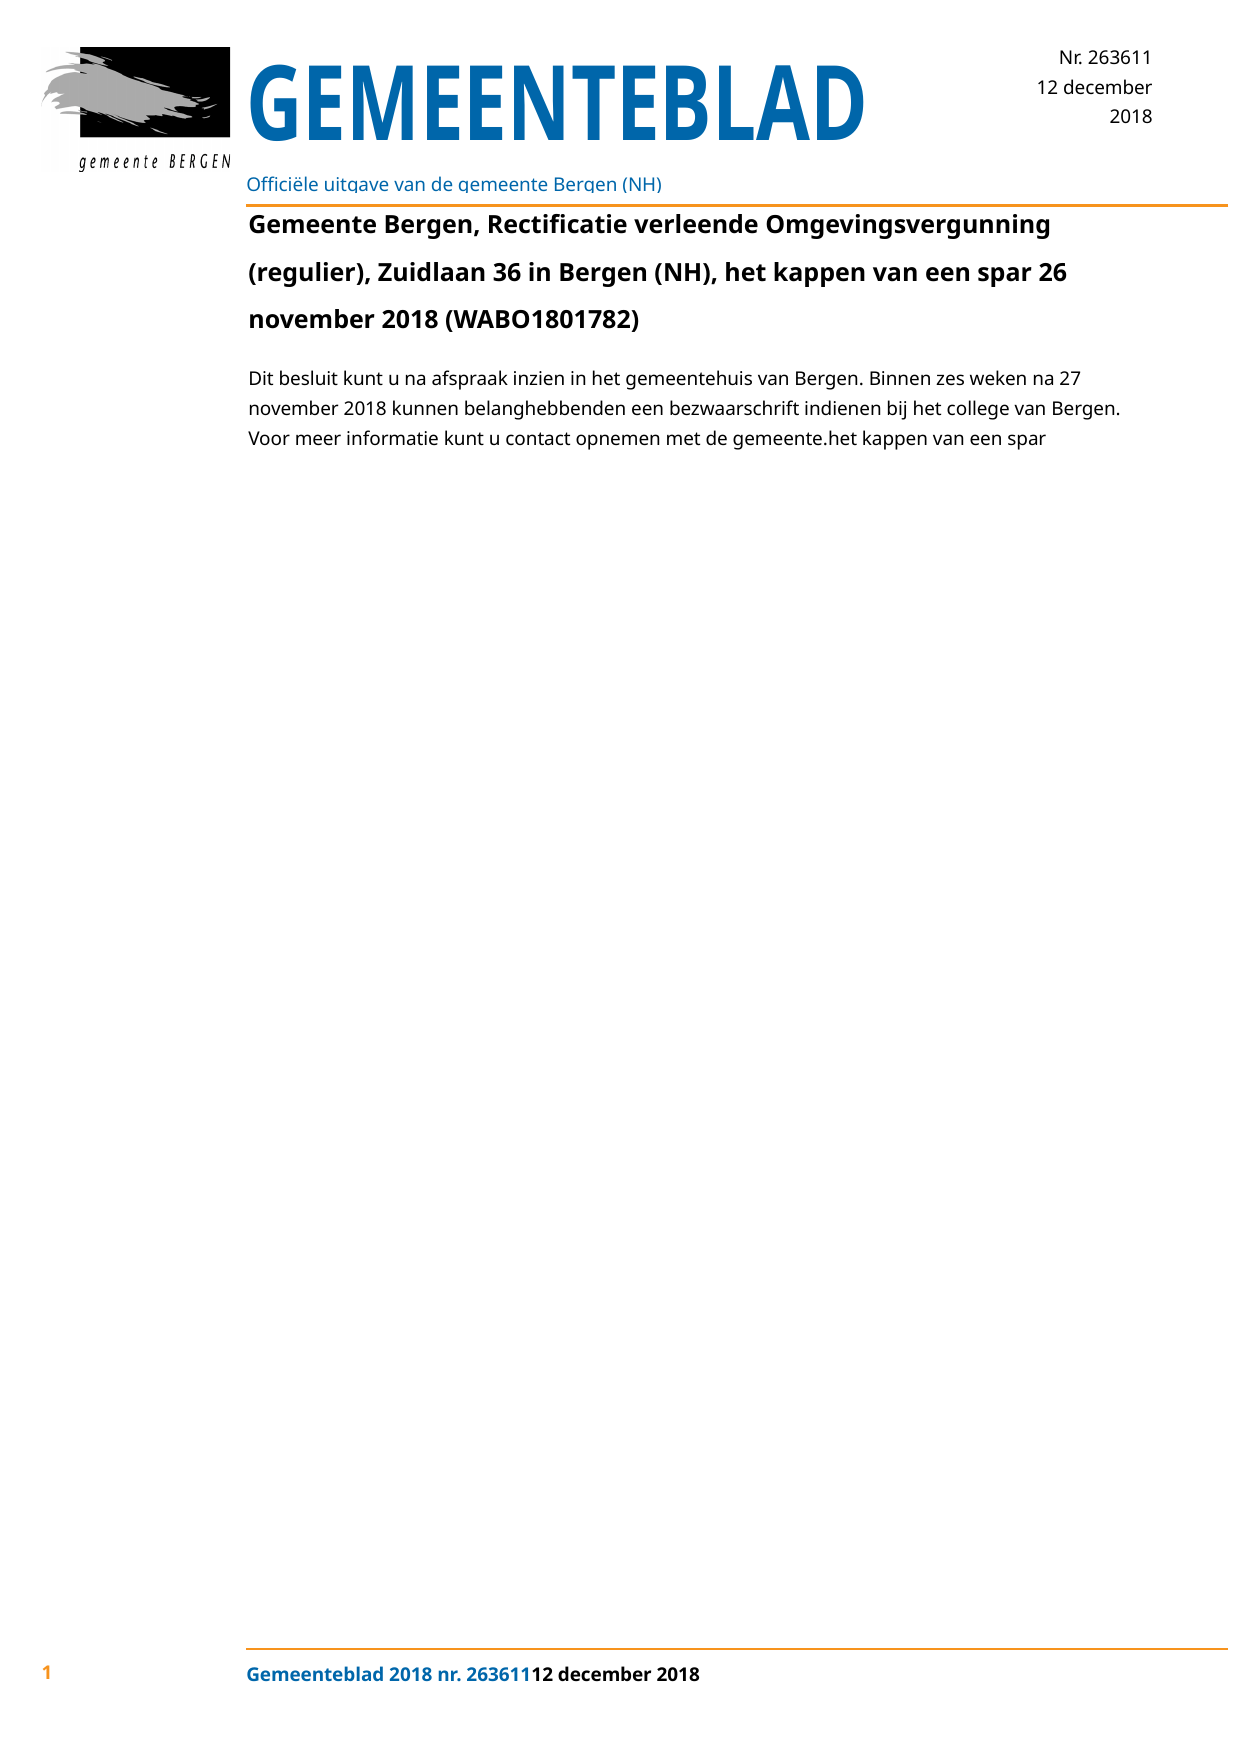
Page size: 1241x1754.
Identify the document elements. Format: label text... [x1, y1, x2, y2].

text Dit besluit kunt u na afspraak inzien in het gemeentehuis van Bergen. Binnen zes weken na 27 november 2018 kunnen belanghebbenden een bezwaarschrift indienen bij het college van Bergen. Voor meer informatie kunt u contact opnemen met de gemeente.het kappen van een spar [248, 366, 1152, 450]
picture [41, 47, 231, 172]
text Gemeente Bergen, Rectificatie verleende Omgevingsvergunning (regulier), Zuidlaan 36 in Bergen (NH), het kappen van een spar 26 november 2018 (WABO1801782) [248, 207, 1152, 336]
